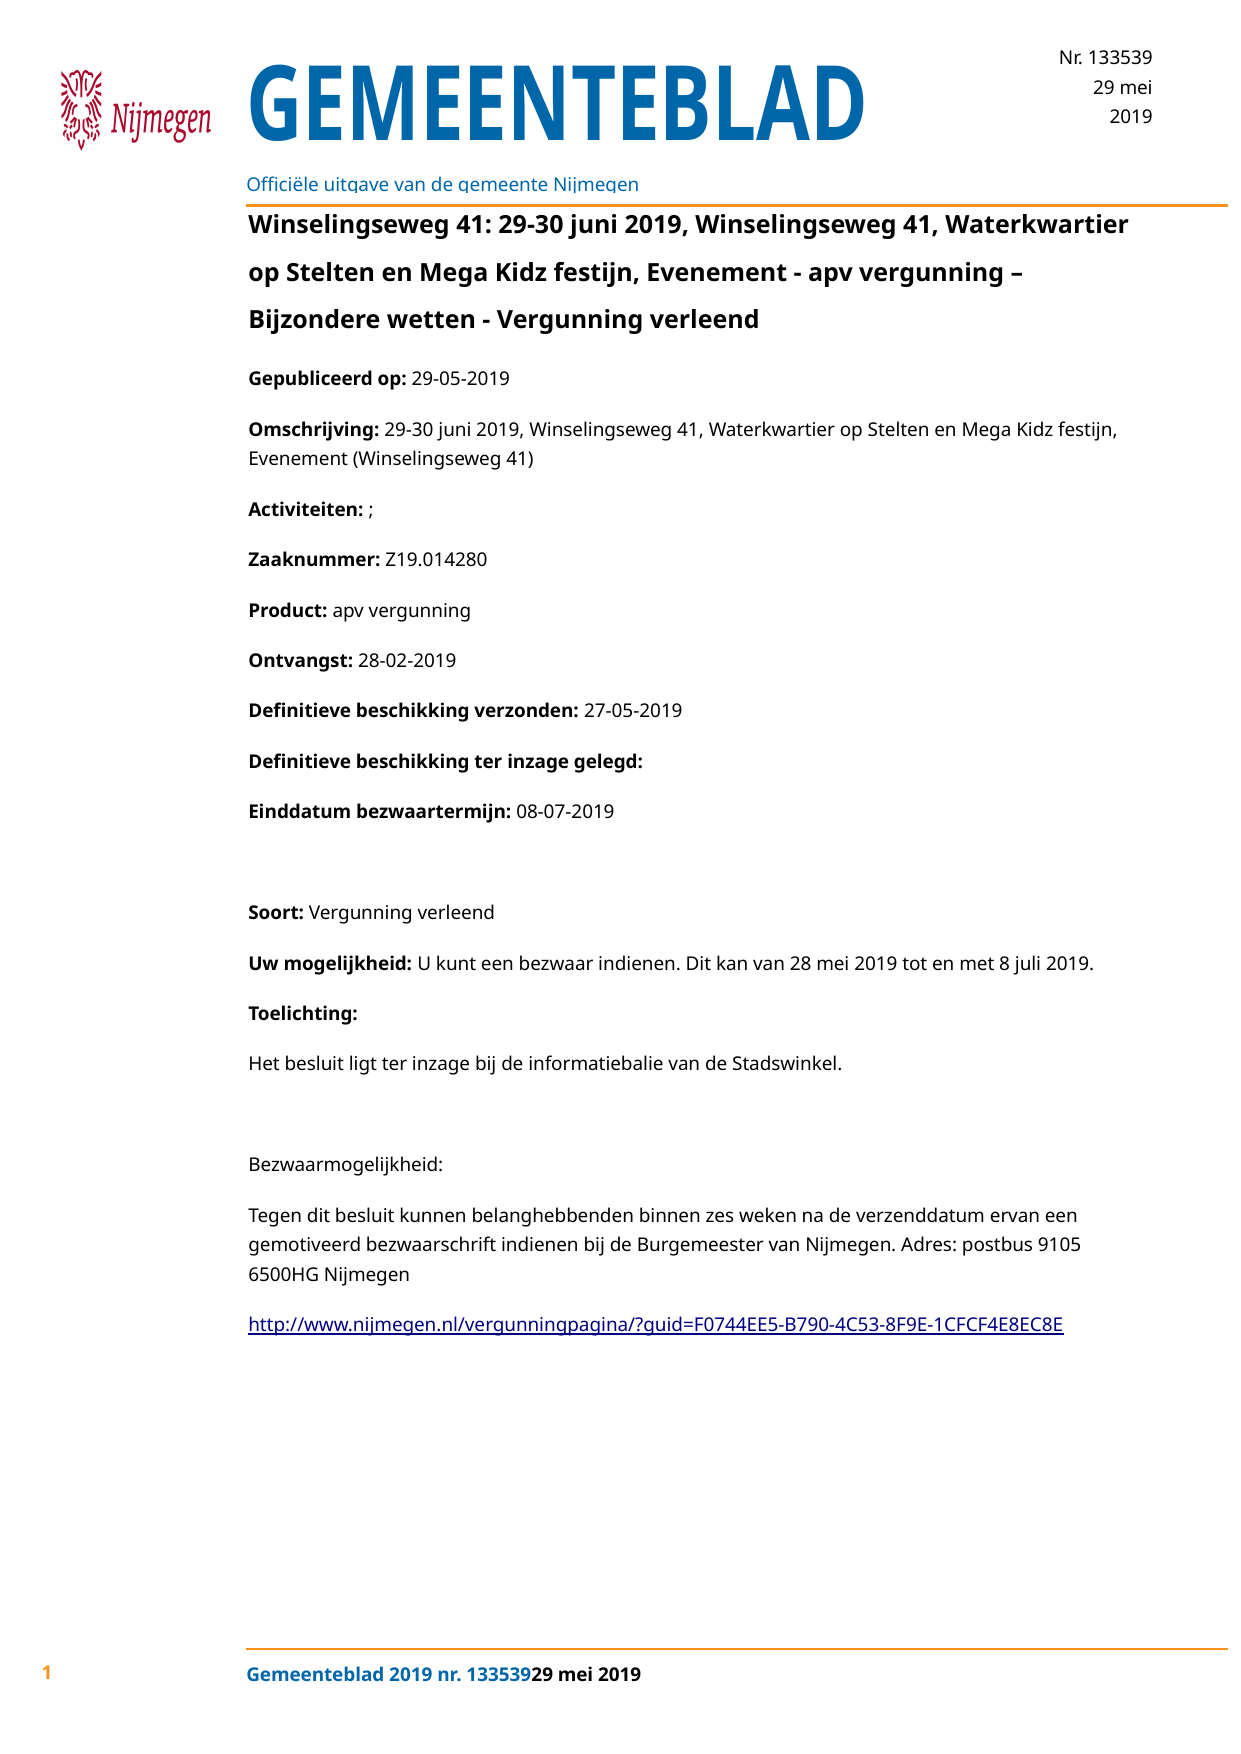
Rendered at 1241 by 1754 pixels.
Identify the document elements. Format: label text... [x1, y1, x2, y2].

picture [41, 47, 231, 172]
text http://www.nijmegen.nl/vergunningpagina/?guid=F0744EE5-B790-4C53-8F9E-1CFCF4E8EC8E [248, 1311, 1152, 1337]
text Product: apv vergunning [248, 597, 1152, 622]
text Definitieve beschikking ter inzage gelegd: [248, 748, 1152, 774]
text Bezwaarmogelijkheid: [248, 1151, 1152, 1177]
text Uw mogelijkheid: U kunt een bezwaar indienen. Dit kan van 28 mei 2019 tot en met 8 juli 2019. [248, 950, 1152, 975]
text Ontvangst: 28-02-2019 [248, 647, 1152, 673]
text Soort: Vergunning verleend [248, 899, 1152, 925]
text Omschrijving: 29-30 juni 2019, Winselingseweg 41, Waterkwartier op Stelten en Mega Kidz festijn, Evenement (Winselingseweg 41) [248, 416, 1152, 471]
text Tegen dit besluit kunnen belanghebbenden binnen zes weken na de verzenddatum ervan een gemotiveerd bezwaarschrift indienen bij de Burgemeester van Nijmegen. Adres: postbus 9105 6500HG Nijmegen [248, 1202, 1152, 1287]
text Zaaknummer: Z19.014280 [248, 546, 1152, 572]
text Het besluit ligt ter inzage bij de informatiebalie van de Stadswinkel. [248, 1051, 1152, 1076]
text Toelichting: [248, 1000, 1152, 1026]
text Winselingseweg 41: 29-30 juni 2019, Winselingseweg 41, Waterkwartier op Stelten en Mega Kidz festijn, Evenement - apv vergunning – Bijzondere wetten - Vergunning verleend [248, 207, 1152, 336]
text Gepubliceerd op: 29-05-2019 [248, 366, 1152, 391]
text Activiteiten: ; [248, 496, 1152, 522]
text Definitieve beschikking verzonden: 27-05-2019 [248, 698, 1152, 723]
text Einddatum bezwaartermijn: 08-07-2019 [248, 798, 1152, 824]
